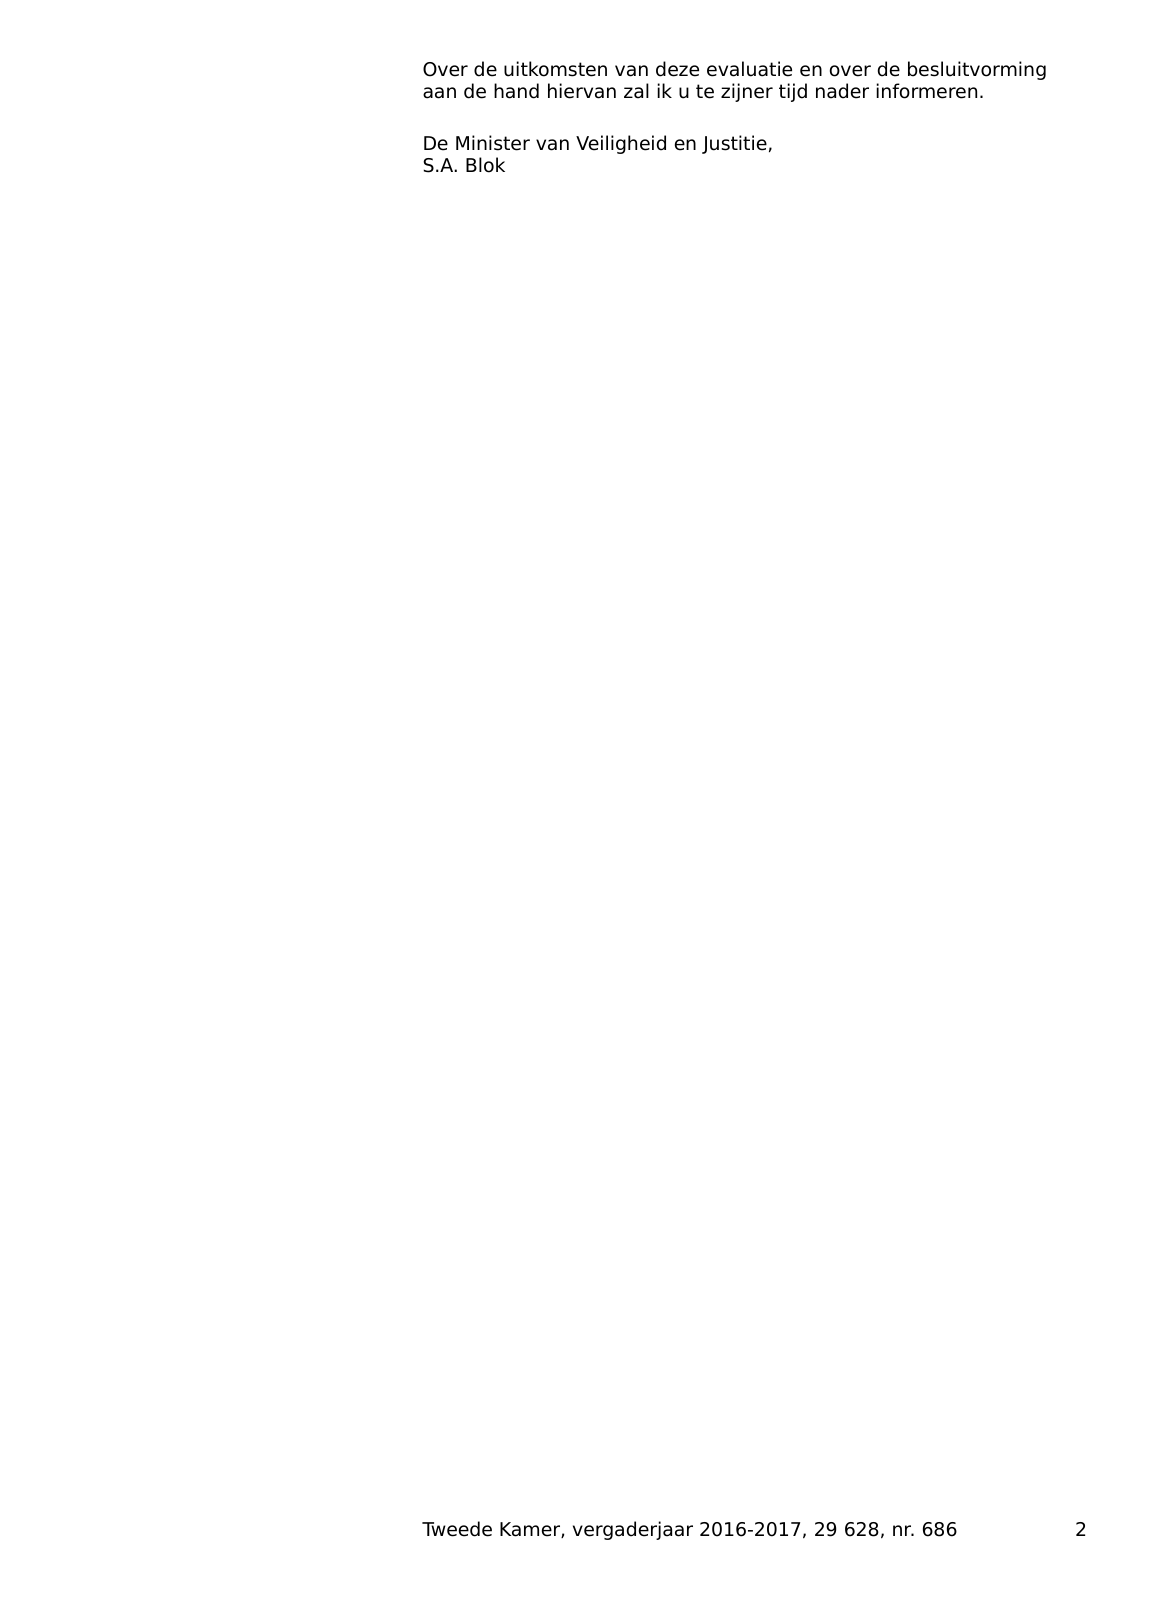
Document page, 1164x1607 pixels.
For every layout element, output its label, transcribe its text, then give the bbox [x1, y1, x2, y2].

text Over de uitkomsten van deze evaluatie en over de besluitvorming aan de hand hiervan zal ik u te zijner tijd nader informeren. [422, 59, 1087, 103]
text De Minister van Veiligheid en Justitie, S.A. Blok [422, 133, 1087, 177]
